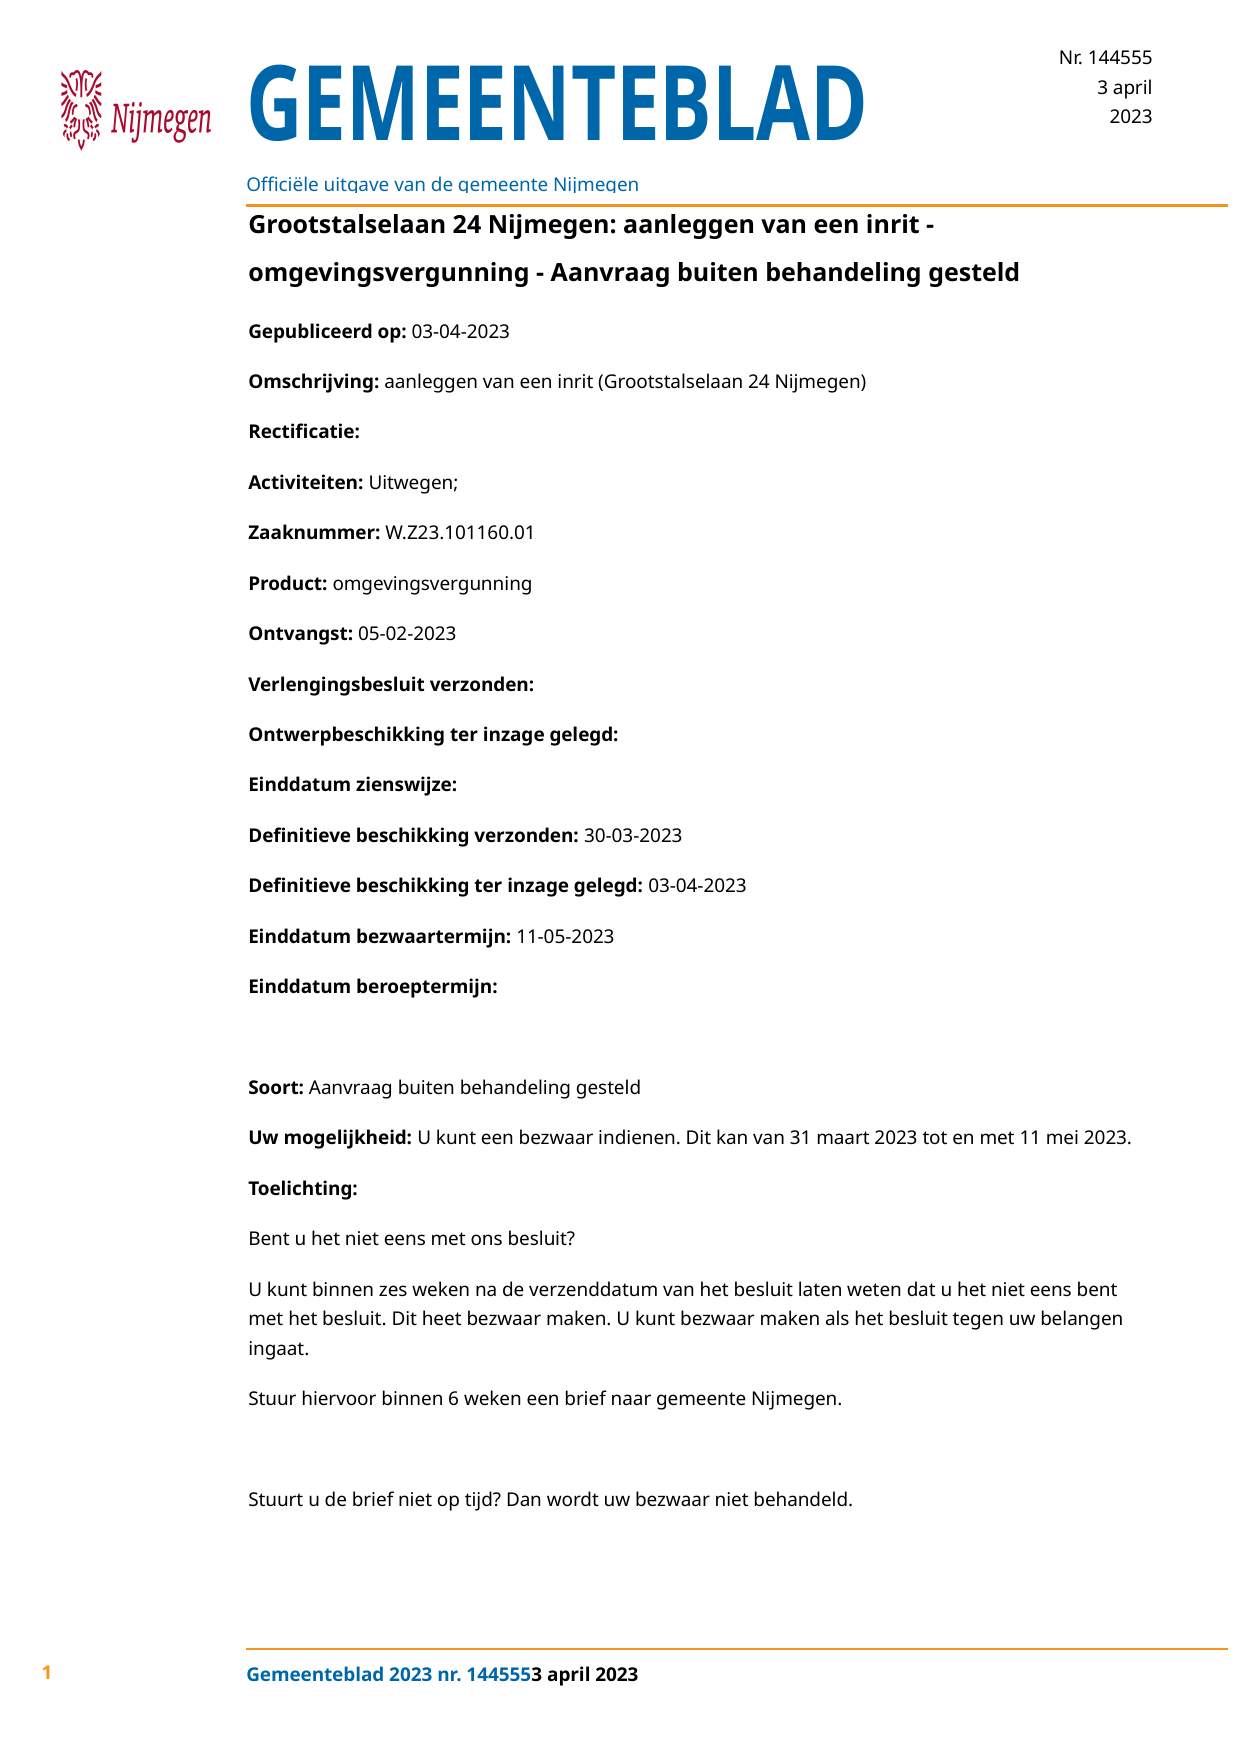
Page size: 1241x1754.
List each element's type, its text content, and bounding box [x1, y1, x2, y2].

text Einddatum zienswijze: [248, 772, 1152, 797]
text Rectificatie: [248, 419, 1152, 444]
text Uw mogelijkheid: U kunt een bezwaar indienen. Dit kan van 31 maart 2023 tot en met 11 mei 2023. [248, 1124, 1152, 1150]
text Gepubliceerd op: 03-04-2023 [248, 318, 1152, 344]
picture [41, 47, 231, 172]
text Omschrijving: aanleggen van een inrit (Grootstalselaan 24 Nijmegen) [248, 368, 1152, 394]
text Einddatum bezwaartermijn: 11-05-2023 [248, 923, 1152, 949]
text Zaaknummer: W.Z23.101160.01 [248, 519, 1152, 545]
text Product: omgevingsvergunning [248, 570, 1152, 596]
text Definitieve beschikking verzonden: 30-03-2023 [248, 822, 1152, 848]
text Grootstalselaan 24 Nijmegen: aanleggen van een inrit - omgevingsvergunning - Aanvraag buiten behandeling gesteld [248, 207, 1152, 288]
text Toelichting: [248, 1175, 1152, 1201]
text Activiteiten: Uitwegen; [248, 469, 1152, 495]
text Verlengingsbesluit verzonden: [248, 671, 1152, 697]
text Soort: Aanvraag buiten behandeling gesteld [248, 1074, 1152, 1100]
text Einddatum beroeptermijn: [248, 973, 1152, 999]
text Ontvangst: 05-02-2023 [248, 620, 1152, 646]
text Definitieve beschikking ter inzage gelegd: 03-04-2023 [248, 872, 1152, 898]
text Ontwerpbeschikking ter inzage gelegd: [248, 721, 1152, 747]
text Bent u het niet eens met ons besluit? [248, 1225, 1152, 1251]
text Stuurt u de brief niet op tijd? Dan wordt uw bezwaar niet behandeld. [248, 1486, 1152, 1512]
text U kunt binnen zes weken na de verzenddatum van het besluit laten weten dat u het niet eens bent met het besluit. Dit heet bezwaar maken. U kunt bezwaar maken als het besluit tegen uw belangen ingaat. [248, 1276, 1152, 1361]
text Stuur hiervoor binnen 6 weken een brief naar gemeente Nijmegen. [248, 1385, 1152, 1411]
